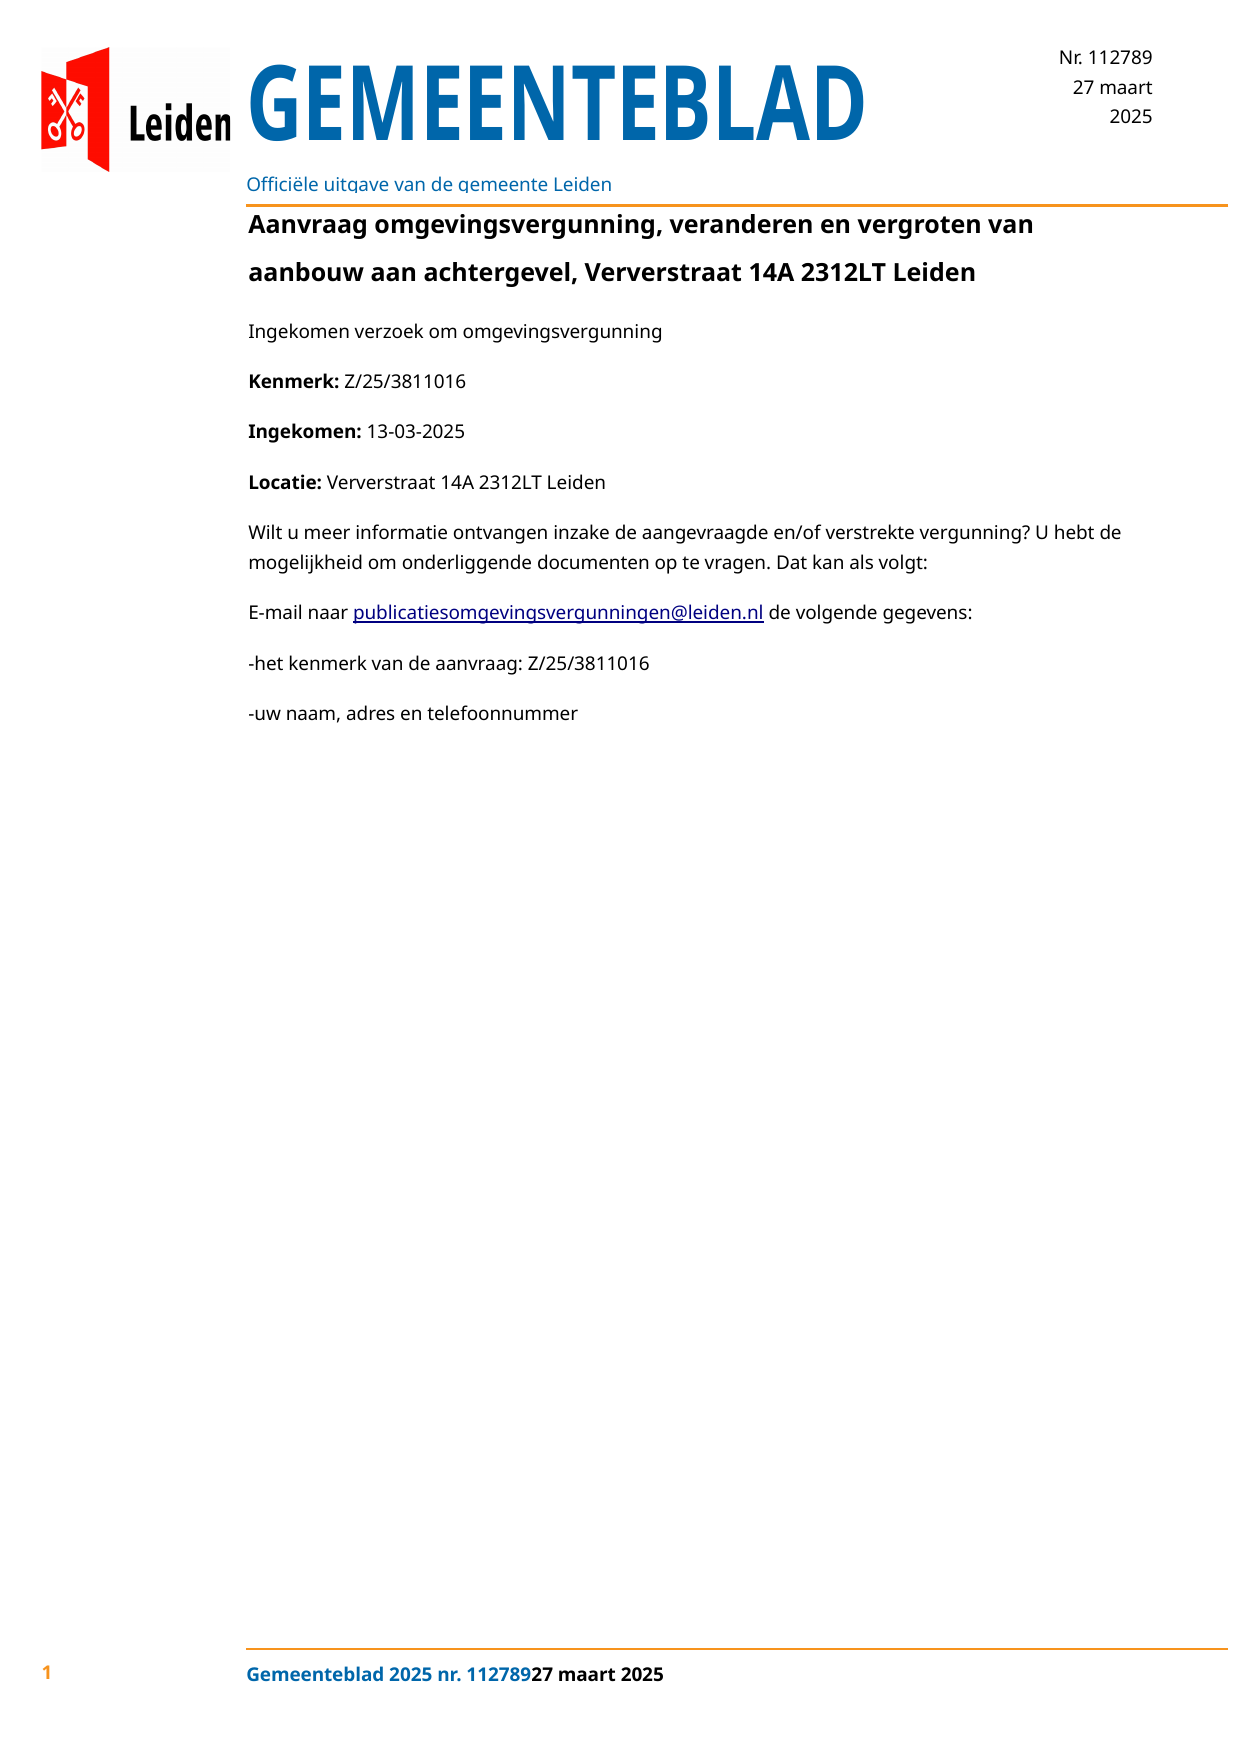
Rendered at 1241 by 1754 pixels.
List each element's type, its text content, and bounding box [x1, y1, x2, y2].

text Wilt u meer informatie ontvangen inzake de aangevraagde en/of verstrekte vergunning? U hebt de mogelijkheid om onderliggende documenten op te vragen. Dat kan als volgt: [248, 519, 1152, 575]
text Aanvraag omgevingsvergunning, veranderen en vergroten van aanbouw aan achtergevel, Ververstraat 14A 2312LT Leiden [248, 207, 1152, 288]
text Ingekomen verzoek om omgevingsvergunning [248, 318, 1152, 344]
picture [41, 47, 231, 172]
text -het kenmerk van de aanvraag: Z/25/3811016 [248, 650, 1152, 676]
text Kenmerk: Z/25/3811016 [248, 368, 1152, 394]
text -uw naam, adres en telefoonnummer [248, 700, 1152, 726]
text Ingekomen: 13-03-2025 [248, 419, 1152, 444]
text E-mail naar publicatiesomgevingsvergunningen@leiden.nl de volgende gegevens: [248, 599, 1152, 625]
text Locatie: Ververstraat 14A 2312LT Leiden [248, 469, 1152, 495]
